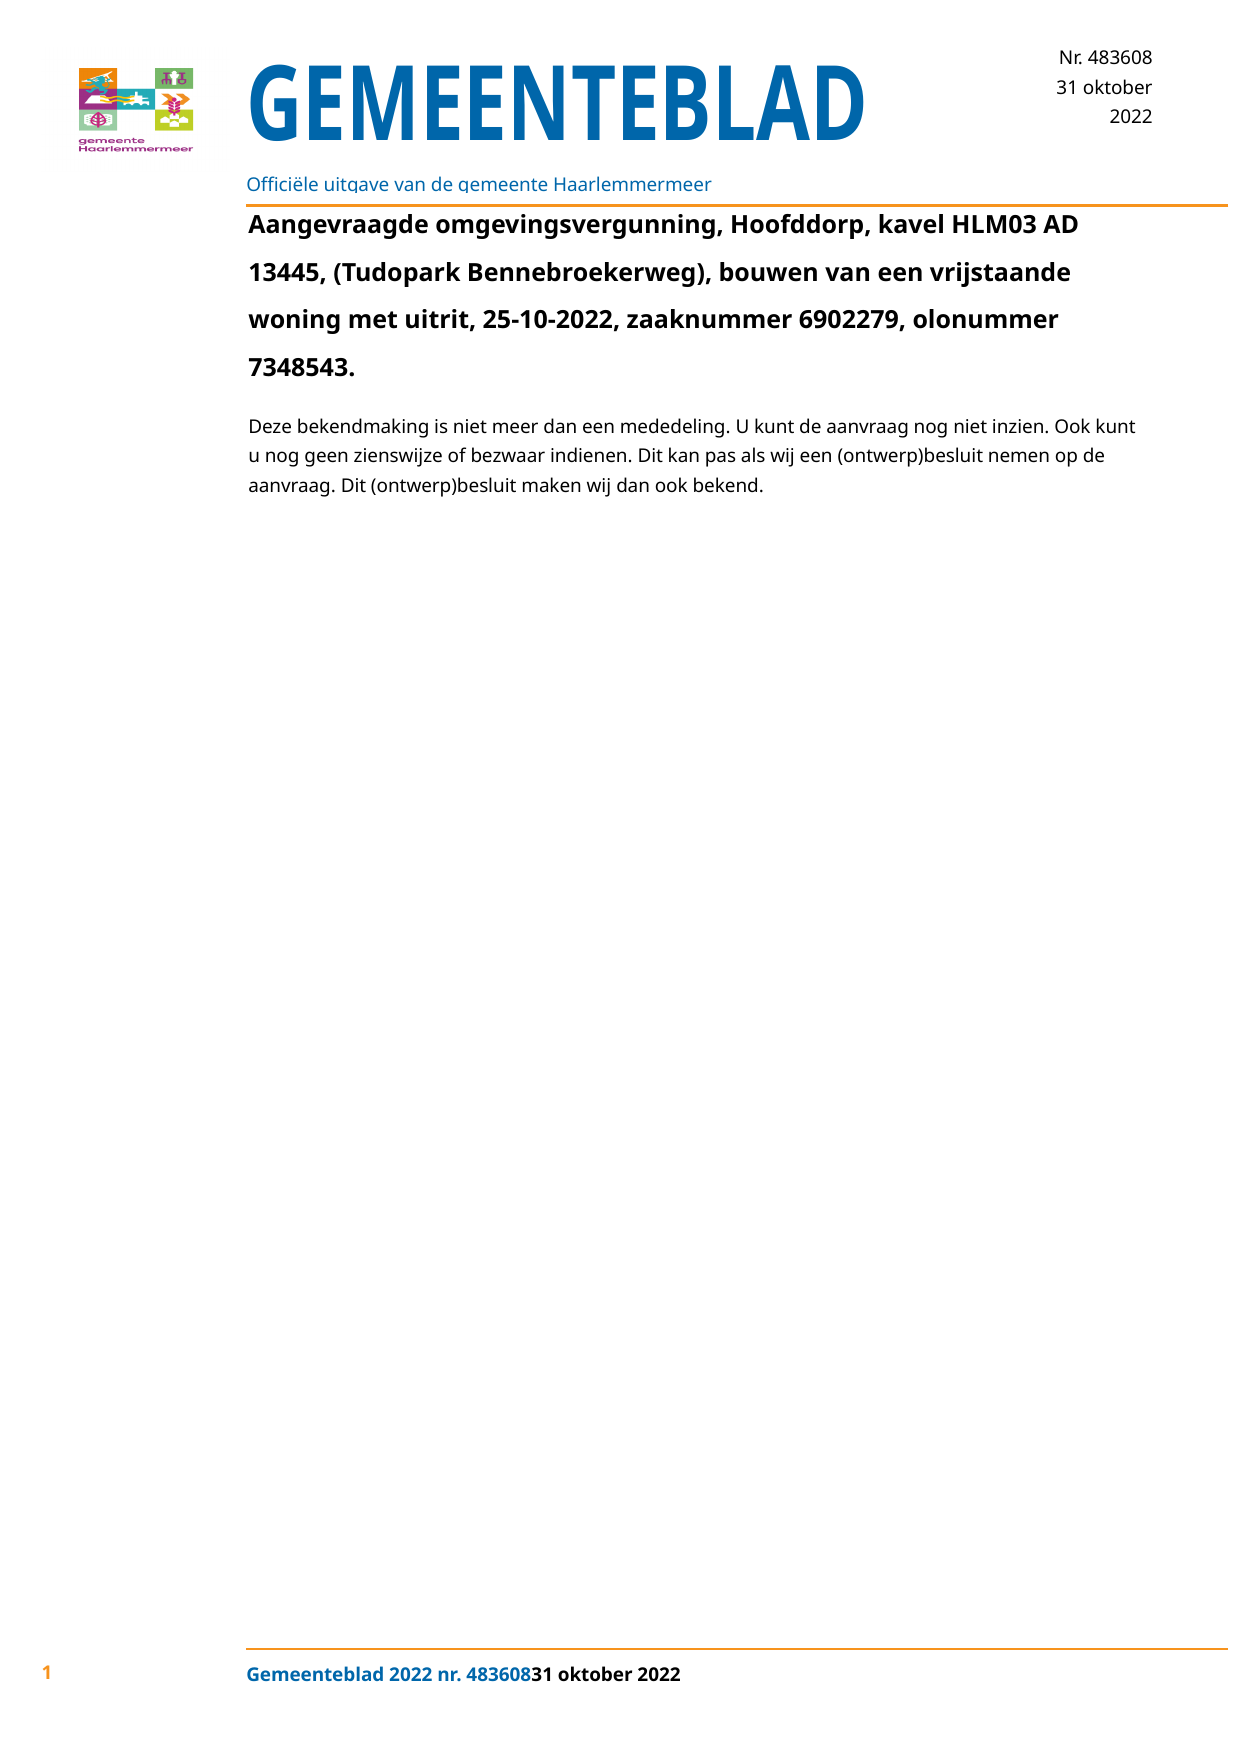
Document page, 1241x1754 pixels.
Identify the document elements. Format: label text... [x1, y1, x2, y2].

picture [41, 47, 231, 172]
text Deze bekendmaking is niet meer dan een mededeling. U kunt de aanvraag nog niet inzien. Ook kunt u nog geen zienswijze of bezwaar indienen. Dit kan pas als wij een (ontwerp)besluit nemen op de aanvraag. Dit (ontwerp)besluit maken wij dan ook bekend. [248, 413, 1152, 498]
text Aangevraagde omgevingsvergunning, Hoofddorp, kavel HLM03 AD 13445, (Tudopark Bennebroekerweg), bouwen van een vrijstaande woning met uitrit, 25-10-2022, zaaknummer 6902279, olonummer 7348543. [248, 207, 1152, 384]
